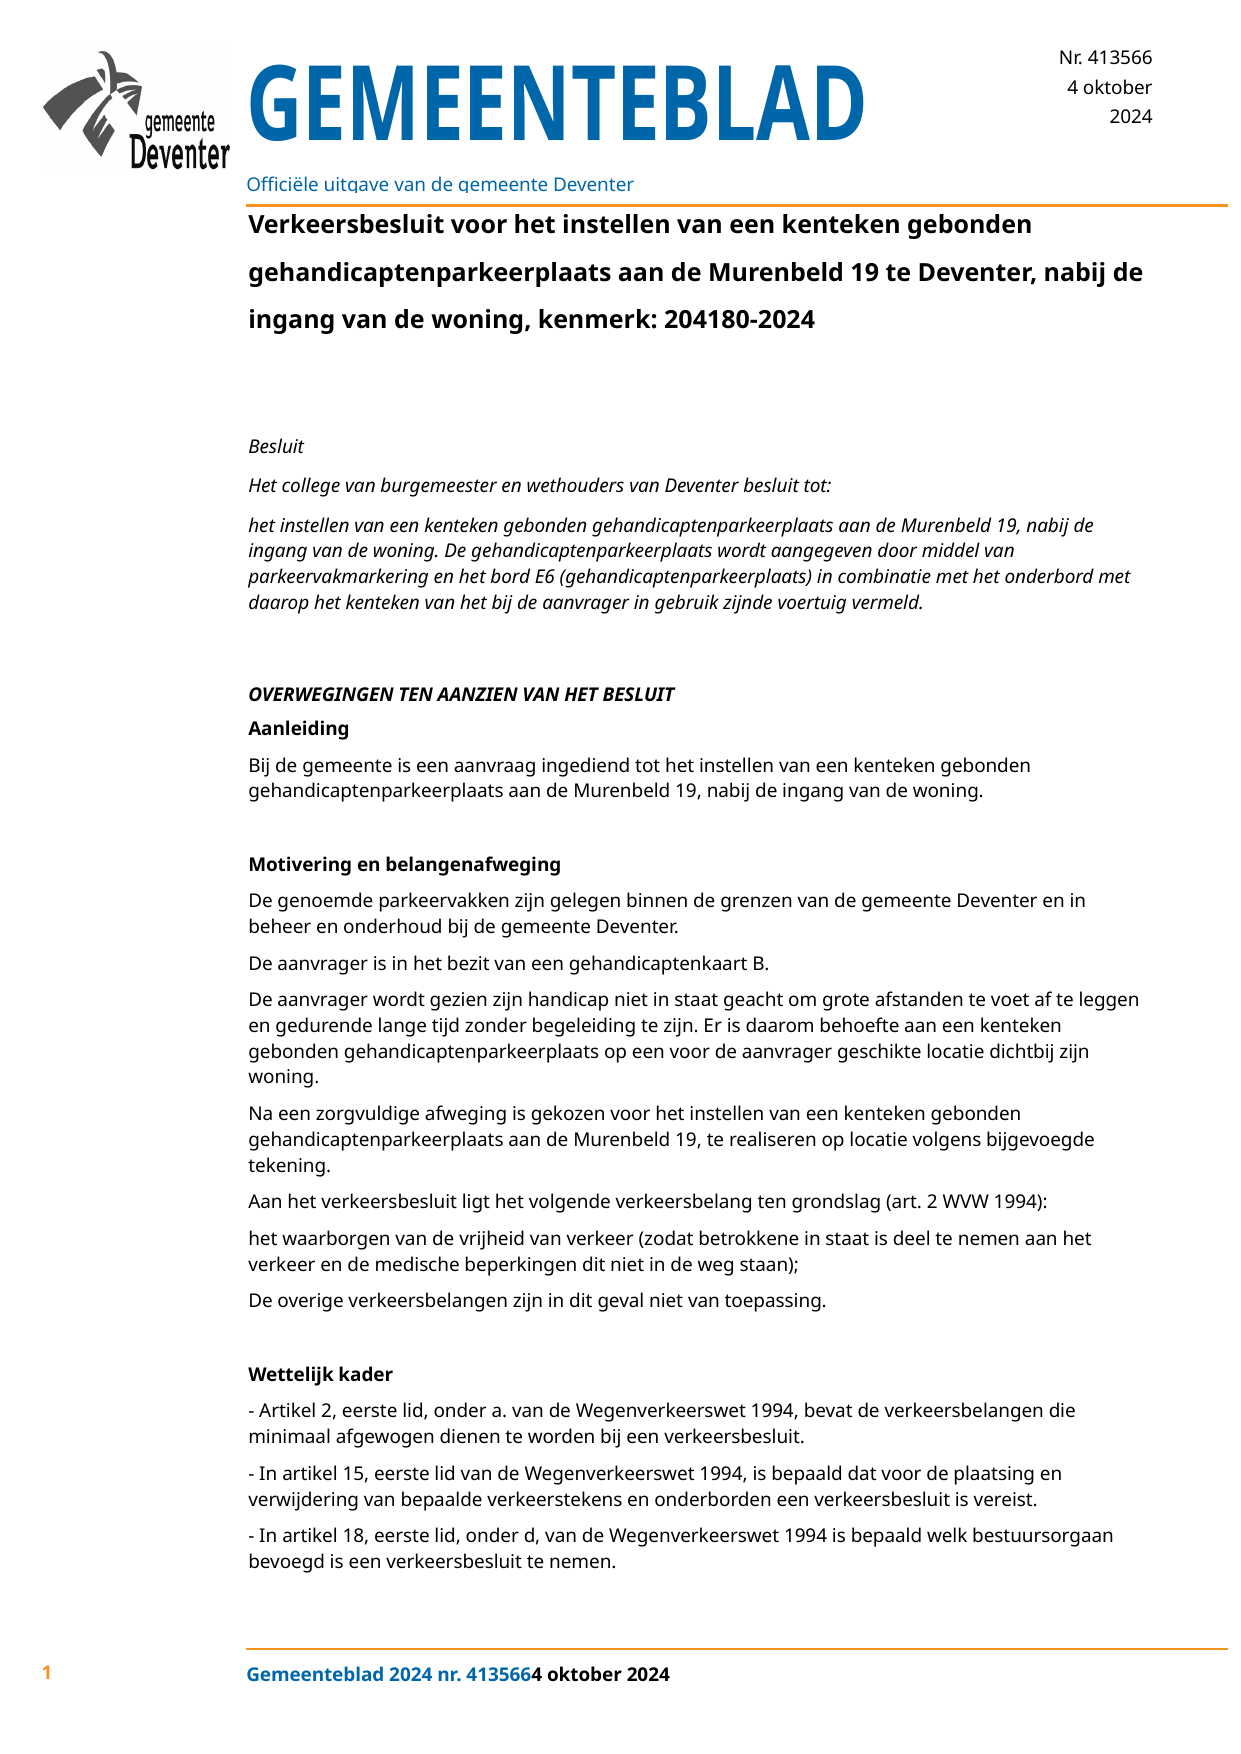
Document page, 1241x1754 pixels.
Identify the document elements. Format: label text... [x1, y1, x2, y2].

text Na een zorgvuldige afweging is gekozen voor het instellen van een kenteken gebonden gehandicaptenparkeerplaats aan de Murenbeld 19, te realiseren op locatie volgens bijgevoegde tekening. [248, 1100, 1152, 1178]
text Aan het verkeersbesluit ligt het volgende verkeersbelang ten grondslag (art. 2 WVW 1994): [248, 1188, 1152, 1214]
text De overige verkeersbelangen zijn in dit geval niet van toepassing. [248, 1288, 1152, 1313]
text De aanvrager is in het bezit van een gehandicaptenkaart B. [248, 950, 1152, 976]
text Het college van burgemeester en wethouders van Deventer besluit tot: [248, 472, 1152, 498]
text Besluit [248, 433, 1152, 459]
text Wettelijk kader [248, 1361, 1152, 1387]
text De aanvrager wordt gezien zijn handicap niet in staat geacht om grote afstanden te voet af te leggen en gedurende lange tijd zonder begeleiding te zijn. Er is daarom behoefte aan een kenteken gebonden gehandicaptenparkeerplaats op een voor de aanvrager geschikte locatie dichtbij zijn woning. [248, 987, 1152, 1089]
text - Artikel 2, eerste lid, onder a. van de Wegenverkeerswet 1994, bevat de verkeersbelangen die minimaal afgewogen dienen te worden bij een verkeersbesluit. [248, 1398, 1152, 1449]
text OVERWEGINGEN TEN AANZIEN VAN HET BESLUIT [248, 681, 1152, 707]
text - In artikel 15, eerste lid van de Wegenverkeerswet 1994, is bepaald dat voor de plaatsing en verwijdering van bepaalde verkeerstekens en onderborden een verkeersbesluit is vereist. [248, 1460, 1152, 1511]
text - In artikel 18, eerste lid, onder d, van de Wegenverkeerswet 1994 is bepaald welk bestuursorgaan bevoegd is een verkeersbesluit te nemen. [248, 1522, 1152, 1574]
picture [41, 47, 231, 172]
text De genoemde parkeervakken zijn gelegen binnen de grenzen van de gemeente Deventer en in beheer en onderhoud bij de gemeente Deventer. [248, 887, 1152, 939]
text Motivering en belangenafweging [248, 851, 1152, 877]
text Bij de gemeente is een aanvraag ingediend tot het instellen van een kenteken gebonden gehandicaptenparkeerplaats aan de Murenbeld 19, nabij de ingang van de woning. [248, 752, 1152, 803]
text het instellen van een kenteken gebonden gehandicaptenparkeerplaats aan de Murenbeld 19, nabij de ingang van de woning. De gehandicaptenparkeerplaats wordt aangegeven door middel van parkeervakmarkering en het bord E6 (gehandicaptenparkeerplaats) in combinatie met het onderbord met daarop het kenteken van het bij de aanvrager in gebruik zijnde voertuig vermeld. [248, 512, 1152, 615]
text Aanleiding [248, 715, 1152, 741]
text het waarborgen van de vrijheid van verkeer (zodat betrokkene in staat is deel te nemen aan het verkeer en de medische beperkingen dit niet in de weg staan); [248, 1225, 1152, 1277]
text Verkeersbesluit voor het instellen van een kenteken gebonden gehandicaptenparkeerplaats aan de Murenbeld 19 te Deventer, nabij de ingang van de woning, kenmerk: 204180-2024 [248, 207, 1152, 336]
